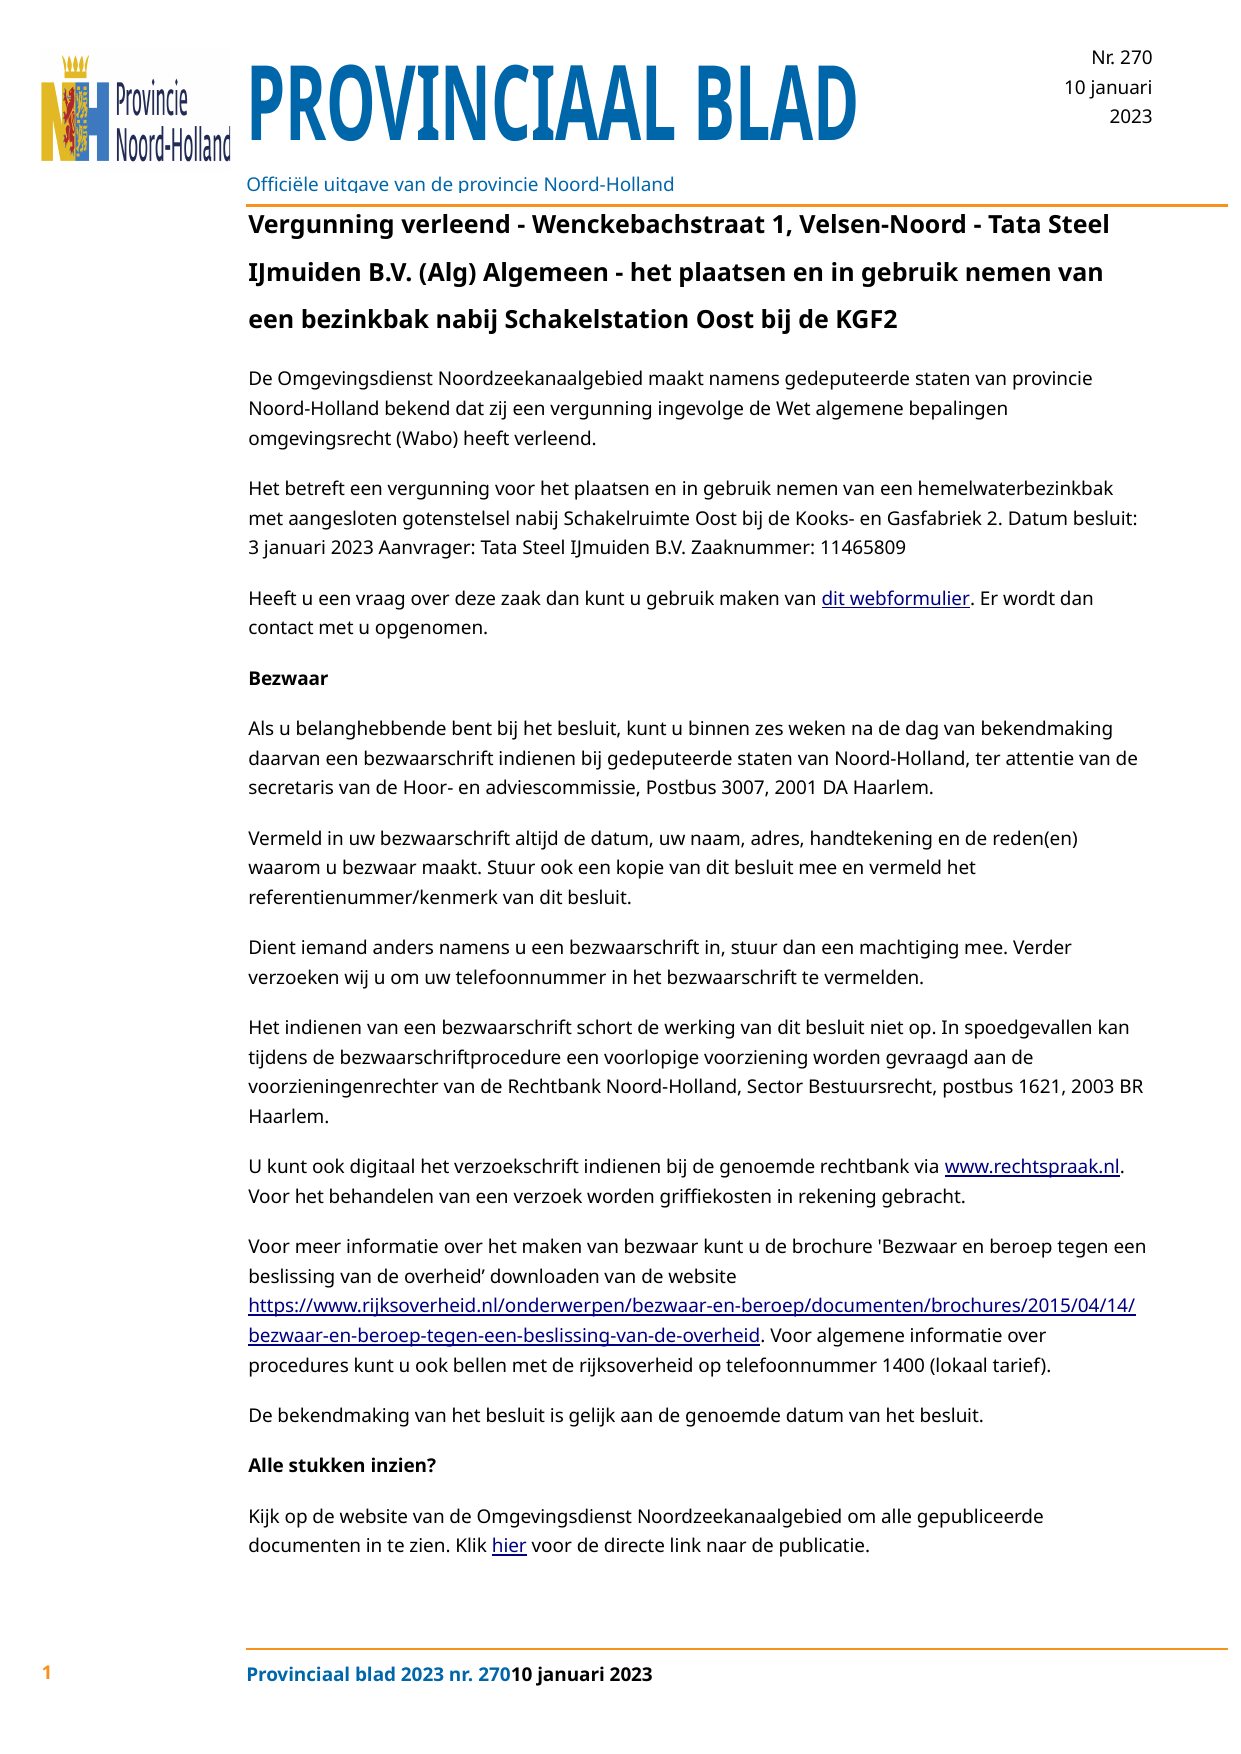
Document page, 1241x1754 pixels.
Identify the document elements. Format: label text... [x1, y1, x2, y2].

text Vergunning verleend - Wenckebachstraat 1, Velsen-Noord - Tata Steel IJmuiden B.V. (Alg) Algemeen - het plaatsen en in gebruik nemen van een bezinkbak nabij Schakelstation Oost bij de KGF2 [248, 207, 1152, 336]
text Het indienen van een bezwaarschrift schort de werking van dit besluit niet op. In spoedgevallen kan tijdens de bezwaarschriftprocedure een voorlopige voorziening worden gevraagd aan de voorzieningenrechter van de Rechtbank Noord-Holland, Sector Bestuursrecht, postbus 1621, 2003 BR Haarlem. [248, 1014, 1152, 1129]
text Dient iemand anders namens u een bezwaarschrift in, stuur dan een machtiging mee. Verder verzoeken wij u om uw telefoonnummer in het bezwaarschrift te vermelden. [248, 934, 1152, 989]
text Heeft u een vraag over deze zaak dan kunt u gebruik maken van dit webformulier. Er wordt dan contact met u opgenomen. [248, 585, 1152, 640]
text Vermeld in uw bezwaarschrift altijd de datum, uw naam, adres, handtekening en de reden(en) waarom u bezwaar maakt. Stuur ook een kopie van dit besluit mee en vermeld het referentienummer/kenmerk van dit besluit. [248, 825, 1152, 909]
text Kijk op de website van de Omgevingsdienst Noordzeekanaalgebied om alle gepubliceerde documenten in te zien. Klik hier voor de directe link naar de publicatie. [248, 1503, 1152, 1558]
text Voor meer informatie over het maken van bezwaar kunt u de brochure 'Bezwaar en beroep tegen een beslissing van de overheid’ downloaden van de website https://www.rijksoverheid.nl/onderwerpen/bezwaar-en-beroep/documenten/brochures/2015/04/14/bezwaar-en-beroep-tegen-een-beslissing-van-de-overheid. Voor algemene informatie over procedures kunt u ook bellen met de rijksoverheid op telefoonnummer 1400 (lokaal tarief). [248, 1233, 1152, 1377]
text Alle stukken inzien? [248, 1453, 1152, 1478]
text De Omgevingsdienst Noordzeekanaalgebied maakt namens gedeputeerde staten van provincie Noord-Holland bekend dat zij een vergunning ingevolge de Wet algemene bepalingen omgevingsrecht (Wabo) heeft verleend. [248, 366, 1152, 450]
text Als u belanghebbende bent bij het besluit, kunt u binnen zes weken na de dag van bekendmaking daarvan een bezwaarschrift indienen bij gedeputeerde staten van Noord-Holland, ter attentie van de secretaris van de Hoor- en adviescommissie, Postbus 3007, 2001 DA Haarlem. [248, 715, 1152, 800]
text De bekendmaking van het besluit is gelijk aan de genoemde datum van het besluit. [248, 1402, 1152, 1428]
picture [41, 47, 231, 172]
text U kunt ook digitaal het verzoekschrift indienen bij de genoemde rechtbank via www.rechtspraak.nl. Voor het behandelen van een verzoek worden griffiekosten in rekening gebracht. [248, 1153, 1152, 1209]
text Bezwaar [248, 665, 1152, 690]
text Het betreft een vergunning voor het plaatsen en in gebruik nemen van een hemelwaterbezinkbak met aangesloten gotenstelsel nabij Schakelruimte Oost bij de Kooks- en Gasfabriek 2. Datum besluit: 3 januari 2023 Aanvrager: Tata Steel IJmuiden B.V. Zaaknummer: 11465809 [248, 475, 1152, 560]
